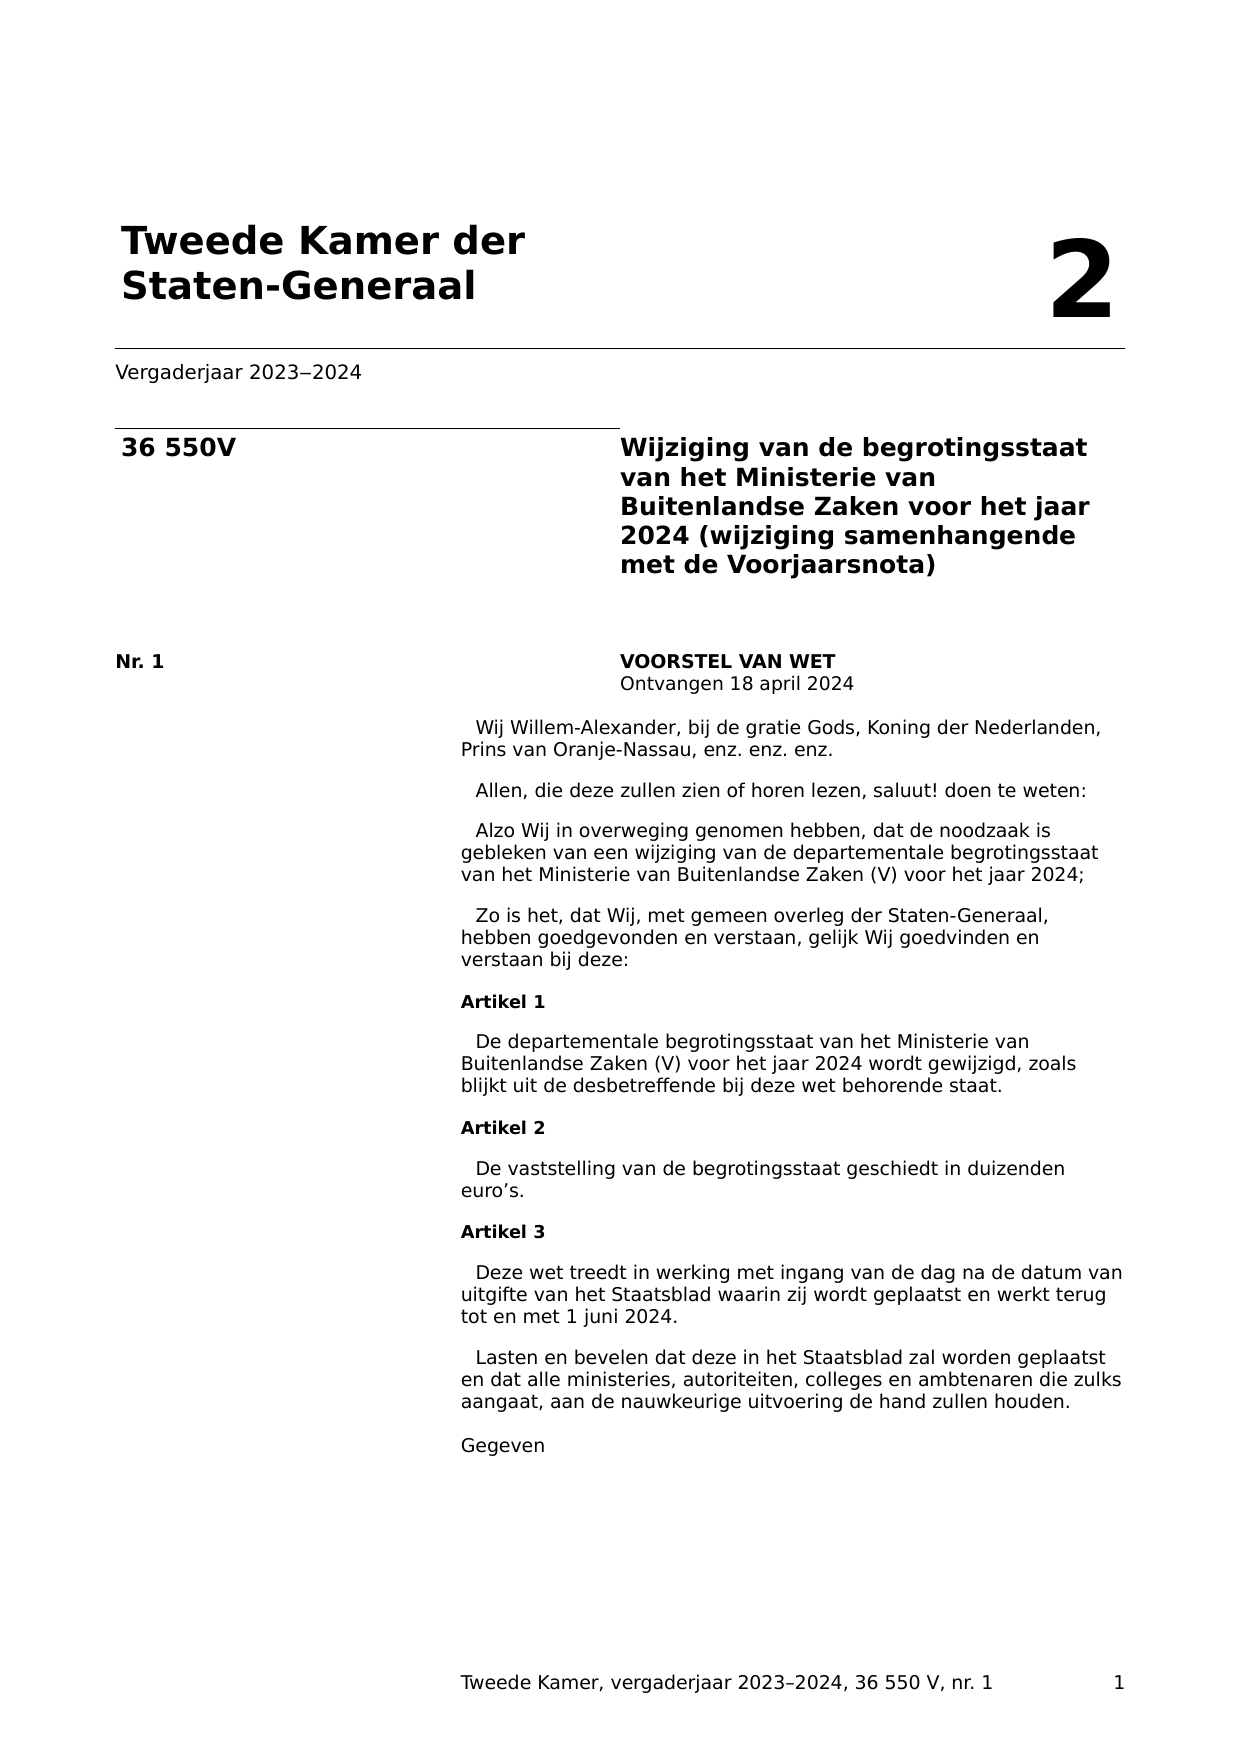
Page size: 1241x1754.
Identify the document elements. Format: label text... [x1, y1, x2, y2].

text Deze wet treedt in werking met ingang van de dag na de datum van uitgifte van het Staatsblad waarin zij wordt geplaatst en werkt terug tot en met 1 juni 2024. [461, 1262, 1125, 1328]
text De vaststelling van de begrotingsstaat geschiedt in duizenden euro’s. [461, 1158, 1125, 1202]
text Alzo Wij in overweging genomen hebben, dat de noodzaak is gebleken van een wijziging van de departementale begrotingsstaat van het Ministerie van Buitenlandse Zaken (V) voor het jaar 2024; [461, 820, 1125, 886]
table_header Tweede Kamer der Staten-Generaal [115, 213, 620, 348]
table_header Voorstel van Wet Ontvangen 18 april 2024 [620, 651, 1125, 717]
text Allen, die deze zullen zien of horen lezen, saluut! doen te weten: [461, 779, 1125, 802]
table_header 36 550V [115, 429, 620, 585]
title Artikel 1 [461, 990, 1125, 1013]
text De departementale begrotingsstaat van het Ministerie van Buitenlandse Zaken (V) voor het jaar 2024 wordt gewijzigd, zoals blijkt uit de desbetreffende bij deze wet behorende staat. [461, 1031, 1125, 1097]
table_header Wijziging van de begrotingsstaat van het Ministerie van Buitenlandse Zaken voor het jaar 2024 (wijziging samenhangende met de Voorjaarsnota) [620, 428, 1125, 585]
title Artikel 3 [461, 1220, 1125, 1243]
title Artikel 2 [461, 1116, 1125, 1139]
table_cell Vergaderjaar 2023‒2024 [115, 349, 1125, 384]
table_header Nr. 1 [115, 651, 620, 717]
text Zo is het, dat Wij, met gemeen overleg der Staten-Generaal, hebben goedgevonden en verstaan, gelijk Wij goedvinden en verstaan bij deze: [461, 905, 1125, 971]
text Wij Willem-Alexander, bij de gratie Gods, Koning der Nederlanden, Prins van Oranje-Nassau, enz. enz. enz. [461, 717, 1125, 761]
text Lasten en bevelen dat deze in het Staatsblad zal worden geplaatst en dat alle ministeries, autoriteiten, colleges en ambtenaren die zulks aangaat, aan de nauwkeurige uitvoering de hand zullen houden. [461, 1347, 1125, 1413]
table_header 2 [620, 213, 1125, 348]
text Gegeven [461, 1435, 1125, 1457]
